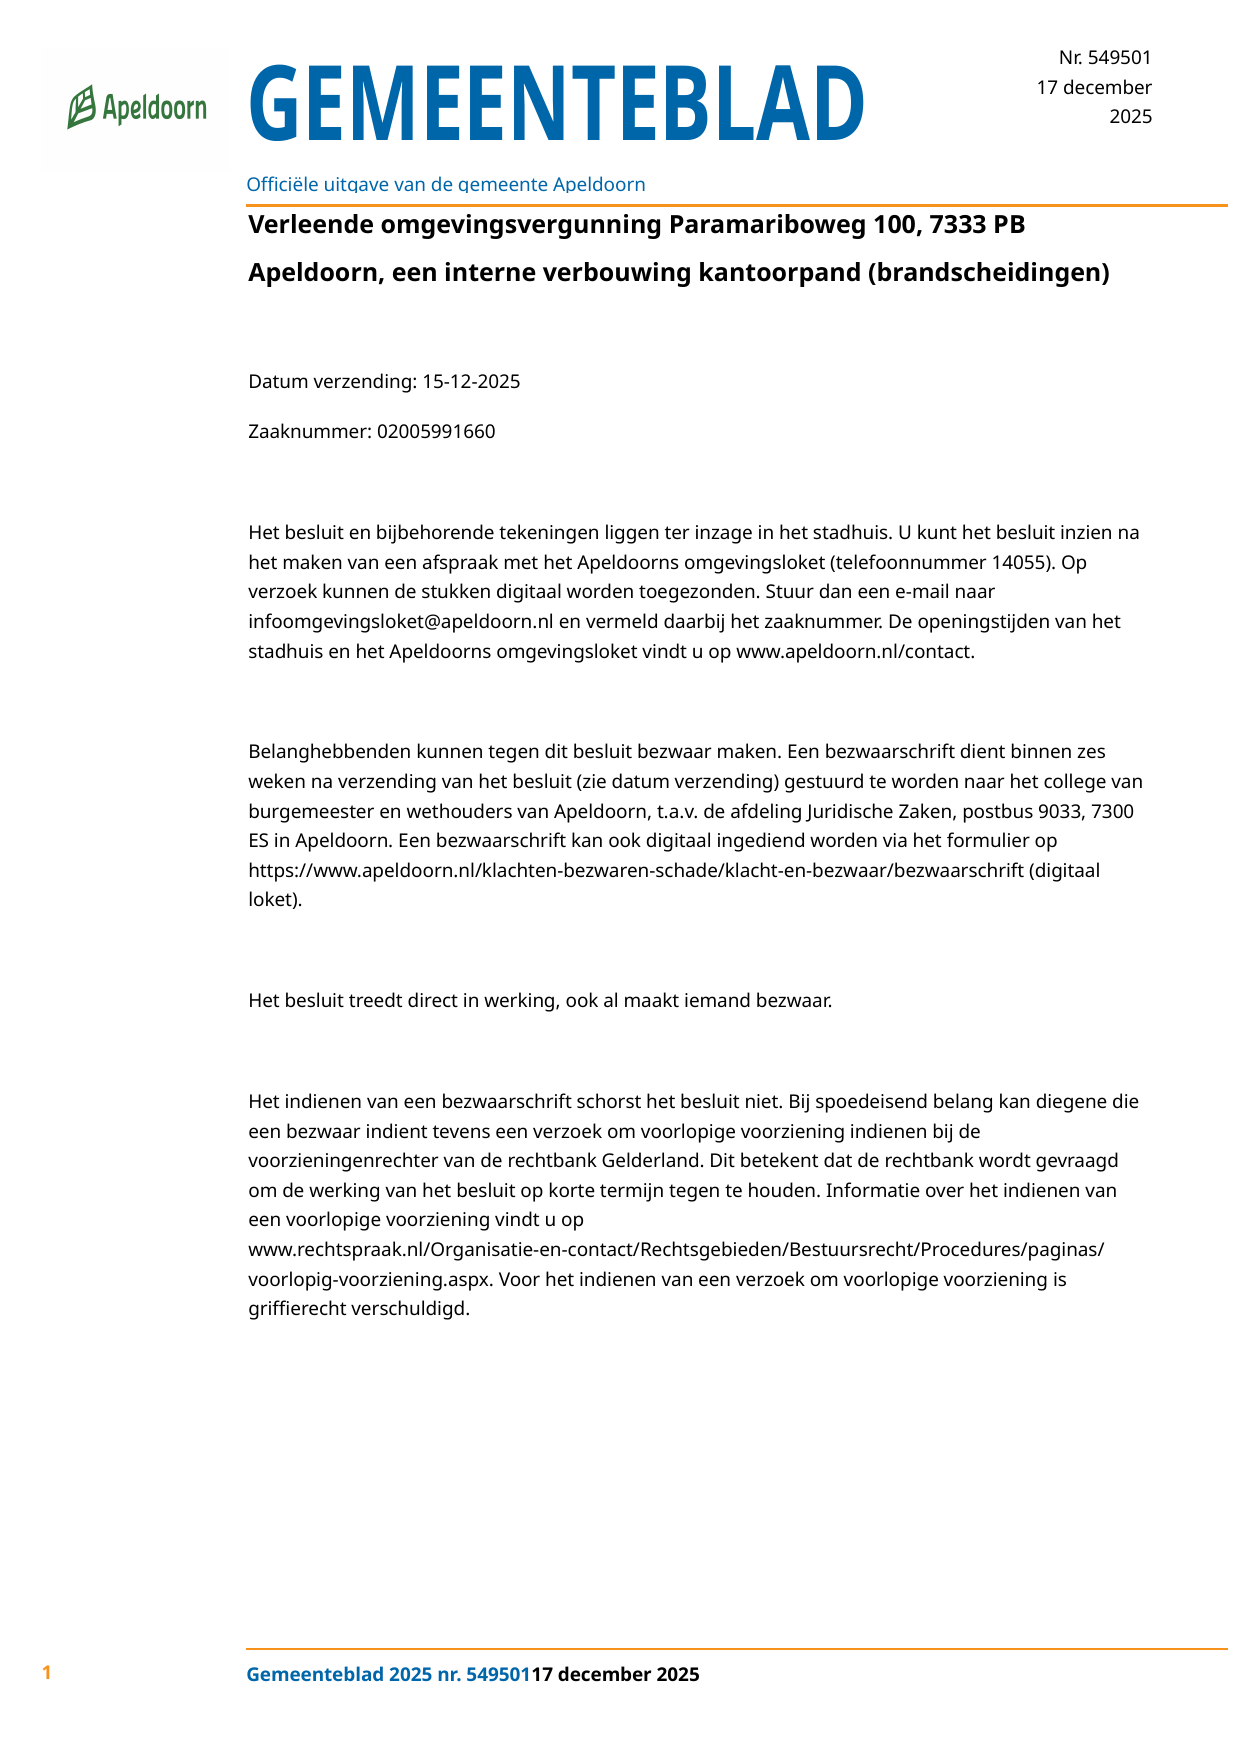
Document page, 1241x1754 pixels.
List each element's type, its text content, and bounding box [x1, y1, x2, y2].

text Zaaknummer: 02005991660 [248, 419, 1152, 444]
text Datum verzending: 15-12-2025 [248, 368, 1152, 394]
text Belanghebbenden kunnen tegen dit besluit bezwaar maken. Een bezwaarschrift dient binnen zes weken na verzending van het besluit (zie datum verzending) gestuurd te worden naar het college van burgemeester en wethouders van Apeldoorn, t.a.v. de afdeling Juridische Zaken, postbus 9033, 7300 ES in Apeldoorn. Een bezwaarschrift kan ook digitaal ingediend worden via het formulier op https://www.apeldoorn.nl/klachten-bezwaren-schade/klacht-en-bezwaar/bezwaarschrift (digitaal loket). [248, 739, 1152, 912]
text Het besluit treedt direct in werking, ook al maakt iemand bezwaar. [248, 987, 1152, 1013]
text Verleende omgevingsvergunning Paramariboweg 100, 7333 PB Apeldoorn, een interne verbouwing kantoorpand (brandscheidingen) [248, 207, 1152, 288]
text Het indienen van een bezwaarschrift schorst het besluit niet. Bij spoedeisend belang kan diegene die een bezwaar indient tevens een verzoek om voorlopige voorziening indienen bij de voorzieningenrechter van de rechtbank Gelderland. Dit betekent dat de rechtbank wordt gevraagd om de werking van het besluit op korte termijn tegen te houden. Informatie over het indienen van een voorlopige voorziening vindt u op www.rechtspraak.nl/Organisatie-en-contact/Rechtsgebieden/Bestuursrecht/Procedures/paginas/voorlopig-voorziening.aspx. Voor het indienen van een verzoek om voorlopige voorziening is griffierecht verschuldigd. [248, 1088, 1152, 1321]
picture [41, 47, 231, 172]
text Het besluit en bijbehorende tekeningen liggen ter inzage in het stadhuis. U kunt het besluit inzien na het maken van een afspraak met het Apeldoorns omgevingsloket (telefoonnummer 14055). Op verzoek kunnen de stukken digitaal worden toegezonden. Stuur dan een e-mail naar infoomgevingsloket@apeldoorn.nl en vermeld daarbij het zaaknummer. De openingstijden van het stadhuis en het Apeldoorns omgevingsloket vindt u op www.apeldoorn.nl/contact. [248, 519, 1152, 664]
